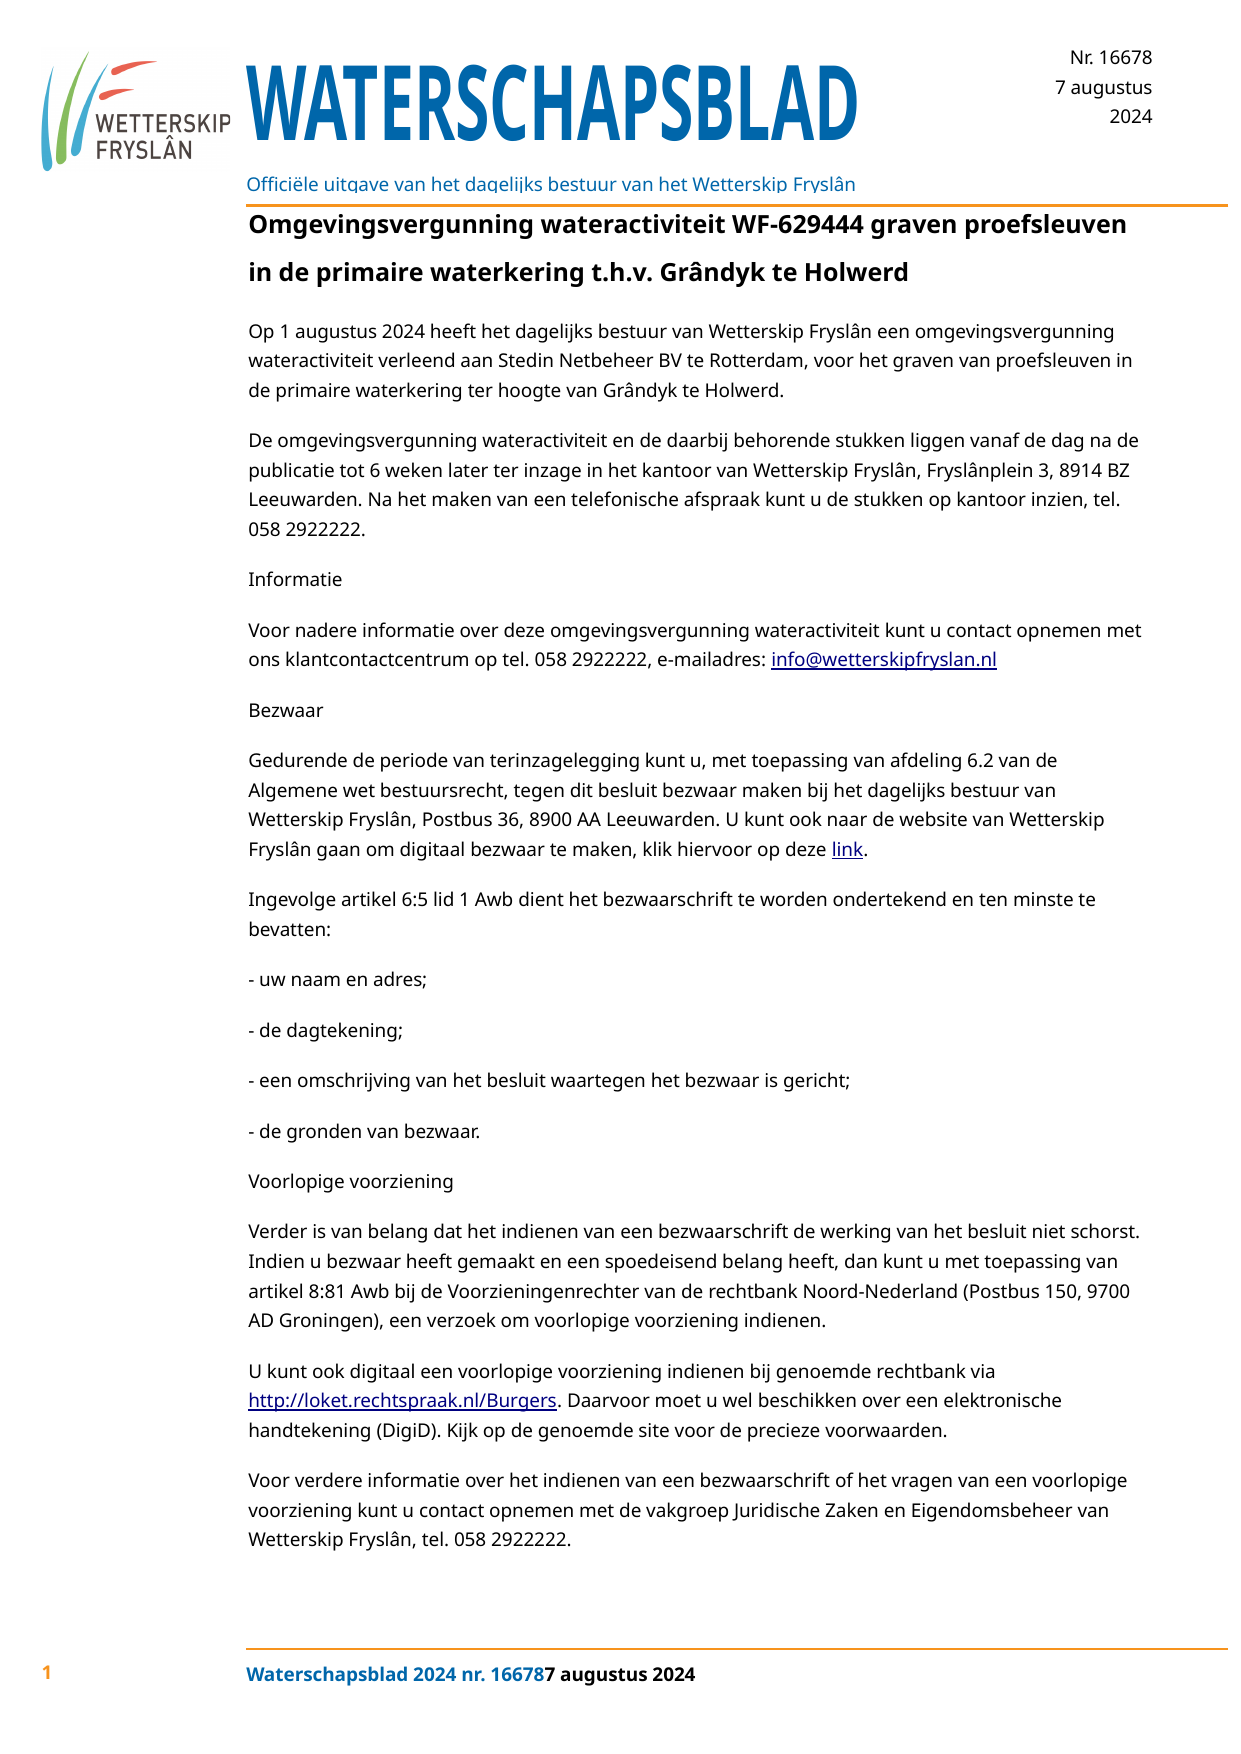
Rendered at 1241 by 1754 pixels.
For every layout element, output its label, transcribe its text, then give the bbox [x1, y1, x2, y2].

text - de gronden van bezwaar. [248, 1118, 1152, 1144]
text Voorlopige voorziening [248, 1168, 1152, 1194]
text Verder is van belang dat het indienen van een bezwaarschrift de werking van het besluit niet schorst. Indien u bezwaar heeft gemaakt en een spoedeisend belang heeft, dan kunt u met toepassing van artikel 8:81 Awb bij de Voorzieningenrechter van de rechtbank Noord-Nederland (Postbus 150, 9700 AD Groningen), een verzoek om voorlopige voorziening indienen. [248, 1219, 1152, 1333]
text Ingevolge artikel 6:5 lid 1 Awb dient het bezwaarschrift te worden ondertekend en ten minste te bevatten: [248, 887, 1152, 942]
text Informatie [248, 567, 1152, 592]
text Gedurende de periode van terinzagelegging kunt u, met toepassing van afdeling 6.2 van de Algemene wet bestuursrecht, tegen dit besluit bezwaar maken bij het dagelijks bestuur van Wetterskip Fryslân, Postbus 36, 8900 AA Leeuwarden. U kunt ook naar de website van Wetterskip Fryslân gaan om digitaal bezwaar te maken, klik hiervoor op deze link. [248, 747, 1152, 862]
text De omgevingsvergunning wateractiviteit en de daarbij behorende stukken liggen vanaf de dag na de publicatie tot 6 weken later ter inzage in het kantoor van Wetterskip Fryslân, Fryslânplein 3, 8914 BZ Leeuwarden. Na het maken van een telefonische afspraak kunt u de stukken op kantoor inzien, tel. 058 2922222. [248, 427, 1152, 542]
text - uw naam en adres; [248, 967, 1152, 992]
text Bezwaar [248, 697, 1152, 723]
text Omgevingsvergunning wateractiviteit WF-629444 graven proefsleuven in de primaire waterkering t.h.v. Grândyk te Holwerd [248, 207, 1152, 288]
picture [41, 47, 231, 172]
text Voor nadere informatie over deze omgevingsvergunning wateractiviteit kunt u contact opnemen met ons klantcontactcentrum op tel. 058 2922222, e-mailadres: info@wetterskipfryslan.nl [248, 617, 1152, 672]
text - een omschrijving van het besluit waartegen het bezwaar is gericht; [248, 1067, 1152, 1093]
text Voor verdere informatie over het indienen van een bezwaarschrift of het vragen van een voorlopige voorziening kunt u contact opnemen met de vakgroep Juridische Zaken en Eigendomsbeheer van Wetterskip Fryslân, tel. 058 2922222. [248, 1467, 1152, 1552]
text - de dagtekening; [248, 1017, 1152, 1043]
text U kunt ook digitaal een voorlopige voorziening indienen bij genoemde rechtbank via http://loket.rechtspraak.nl/Burgers. Daarvoor moet u wel beschikken over een elektronische handtekening (DigiD). Kijk op de genoemde site voor de precieze voorwaarden. [248, 1358, 1152, 1443]
text Op 1 augustus 2024 heeft het dagelijks bestuur van Wetterskip Fryslân een omgevingsvergunning wateractiviteit verleend aan Stedin Netbeheer BV te Rotterdam, voor het graven van proefsleuven in de primaire waterkering ter hoogte van Grândyk te Holwerd. [248, 318, 1152, 403]
